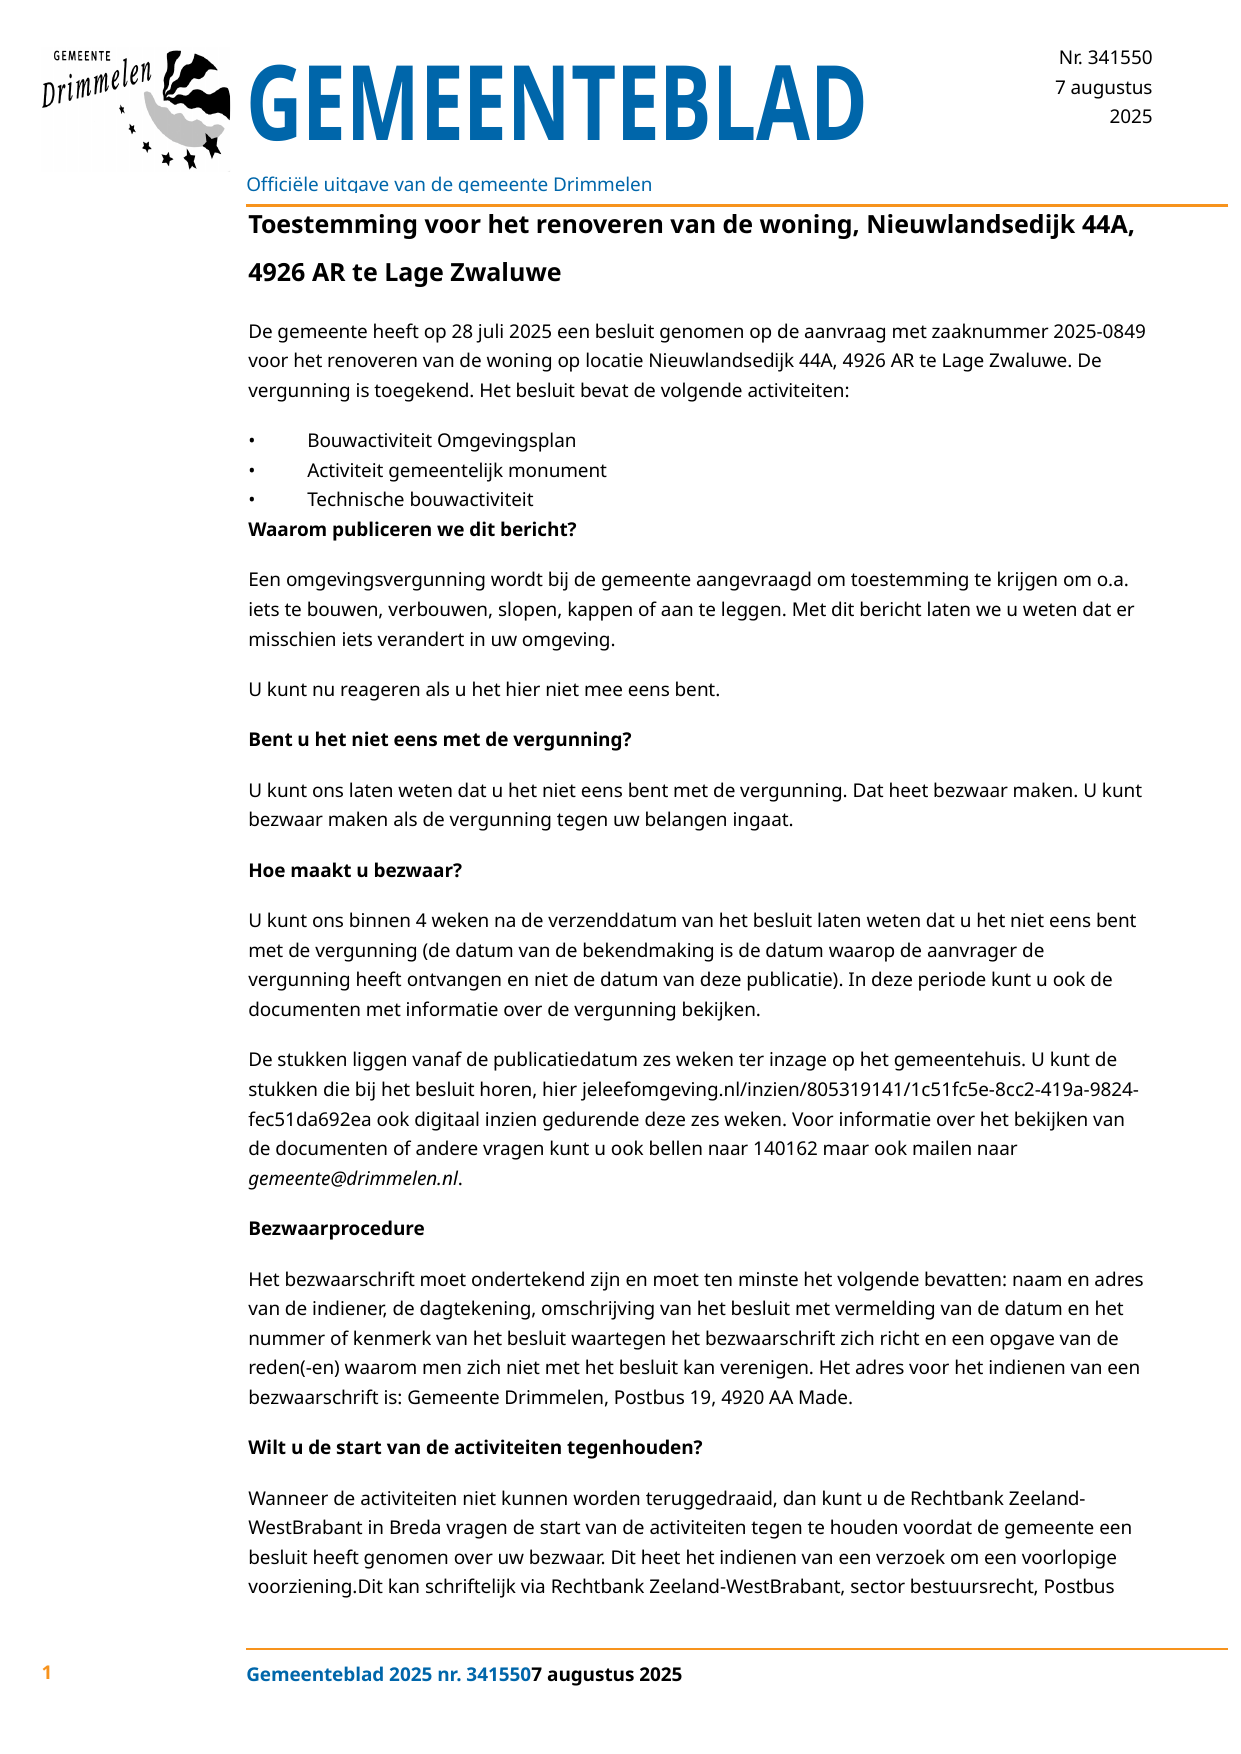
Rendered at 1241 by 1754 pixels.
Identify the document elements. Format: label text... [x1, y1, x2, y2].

list Technische bouwactiviteit [248, 487, 1152, 512]
text Hoe maakt u bezwaar? [248, 857, 1152, 883]
text Toestemming voor het renoveren van de woning, Nieuwlandsedijk 44A, 4926 AR te Lage Zwaluwe [248, 207, 1152, 288]
text Het bezwaarschrift moet ondertekend zijn en moet ten minste het volgende bevatten: naam en adres van de indiener, de dagtekening, omschrijving van het besluit met vermelding van de datum en het nummer of kenmerk van het besluit waartegen het bezwaarschrift zich richt en een opgave van de reden(-en) waarom men zich niet met het besluit kan verenigen. Het adres voor het indienen van een bezwaarschrift is: Gemeente Drimmelen, Postbus 19, 4920 AA Made. [248, 1266, 1152, 1410]
text Wanneer de activiteiten niet kunnen worden teruggedraaid, dan kunt u de Rechtbank Zeeland-WestBrabant in Breda vragen de start van de activiteiten tegen te houden voordat de gemeente een besluit heeft genomen over uw bezwaar. Dit heet het indienen van een verzoek om een voorlopige voorziening.Dit kan schriftelijk via Rechtbank Zeeland-WestBrabant, sector bestuursrecht, Postbus [248, 1485, 1152, 1599]
text Een omgevingsvergunning wordt bij de gemeente aangevraagd om toestemming te krijgen om o.a. iets te bouwen, verbouwen, slopen, kappen of aan te leggen. Met dit bericht laten we u weten dat er misschien iets verandert in uw omgeving. [248, 567, 1152, 652]
text U kunt nu reageren als u het hier niet mee eens bent. [248, 676, 1152, 702]
text U kunt ons laten weten dat u het niet eens bent met de vergunning. Dat heet bezwaar maken. U kunt bezwaar maken als de vergunning tegen uw belangen ingaat. [248, 777, 1152, 832]
text De gemeente heeft op 28 juli 2025 een besluit genomen op de aanvraag met zaaknummer 2025-0849 voor het renoveren van de woning op locatie Nieuwlandsedijk 44A, 4926 AR te Lage Zwaluwe. De vergunning is toegekend. Het besluit bevat de volgende activiteiten: [248, 318, 1152, 403]
text Waarom publiceren we dit bericht? [248, 516, 1152, 542]
text Bezwaarprocedure [248, 1215, 1152, 1241]
list Activiteit gemeentelijk monument [248, 457, 1152, 483]
text U kunt ons binnen 4 weken na de verzenddatum van het besluit laten weten dat u het niet eens bent met de vergunning (de datum van de bekendmaking is de datum waarop de aanvrager de vergunning heeft ontvangen en niet de datum van deze publicatie). In deze periode kunt u ook de documenten met informatie over de vergunning bekijken. [248, 907, 1152, 1022]
text Bent u het niet eens met de vergunning? [248, 727, 1152, 752]
list Bouwactiviteit Omgevingsplan [248, 427, 1152, 453]
text Wilt u de start van de activiteiten tegenhouden? [248, 1434, 1152, 1460]
picture [41, 47, 231, 172]
text De stukken liggen vanaf de publicatiedatum zes weken ter inzage op het gemeentehuis. U kunt de stukken die bij het besluit horen, hier jeleefomgeving.nl/inzien/805319141/1c51fc5e-8cc2-419a-9824-fec51da692ea ook digitaal inzien gedurende deze zes weken. Voor informatie over het bekijken van de documenten of andere vragen kunt u ook bellen naar 140162 maar ook mailen naar gemeente@drimmelen.nl. [248, 1047, 1152, 1191]
